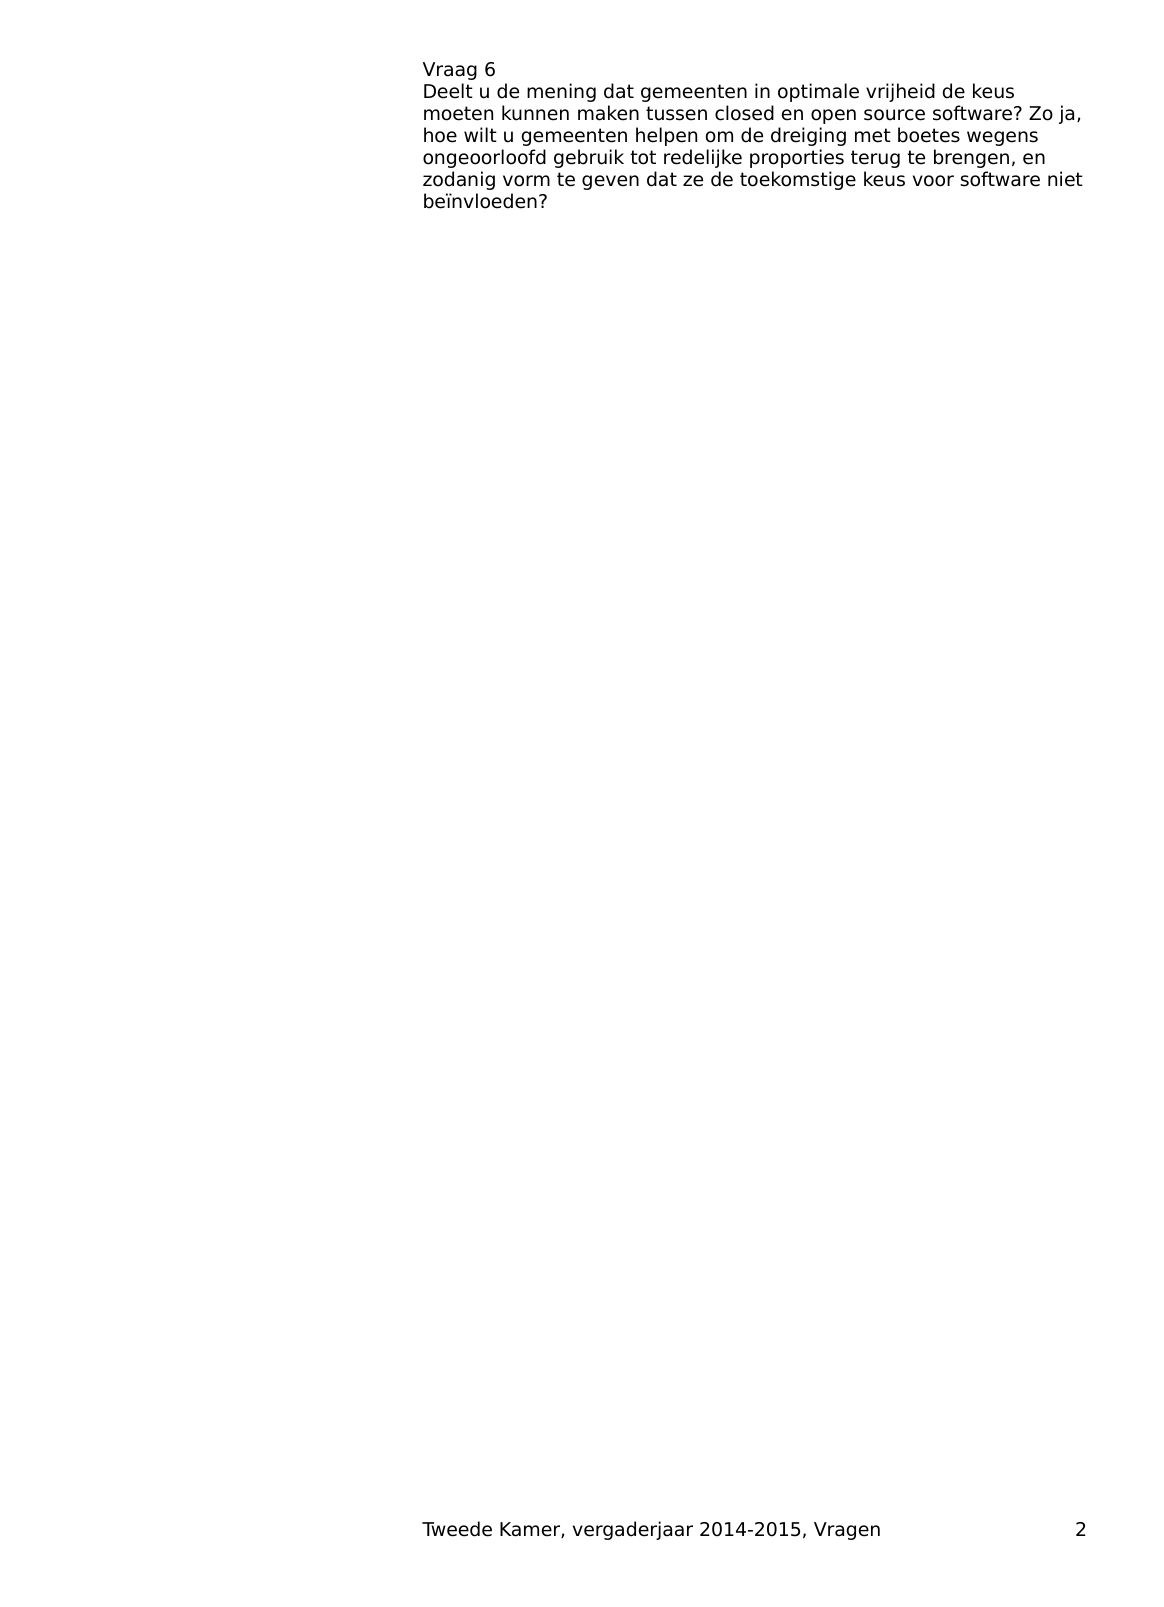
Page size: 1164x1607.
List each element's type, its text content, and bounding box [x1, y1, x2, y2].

text Deelt u de mening dat gemeenten in optimale vrijheid de keus moeten kunnen maken tussen closed en open source software? Zo ja, hoe wilt u gemeenten helpen om de dreiging met boetes wegens ongeoorloofd gebruik tot redelijke proporties terug te brengen, en zodanig vorm te geven dat ze de toekomstige keus voor software niet beïnvloeden? [422, 81, 1087, 213]
text Vraag 6 [422, 59, 1087, 81]
